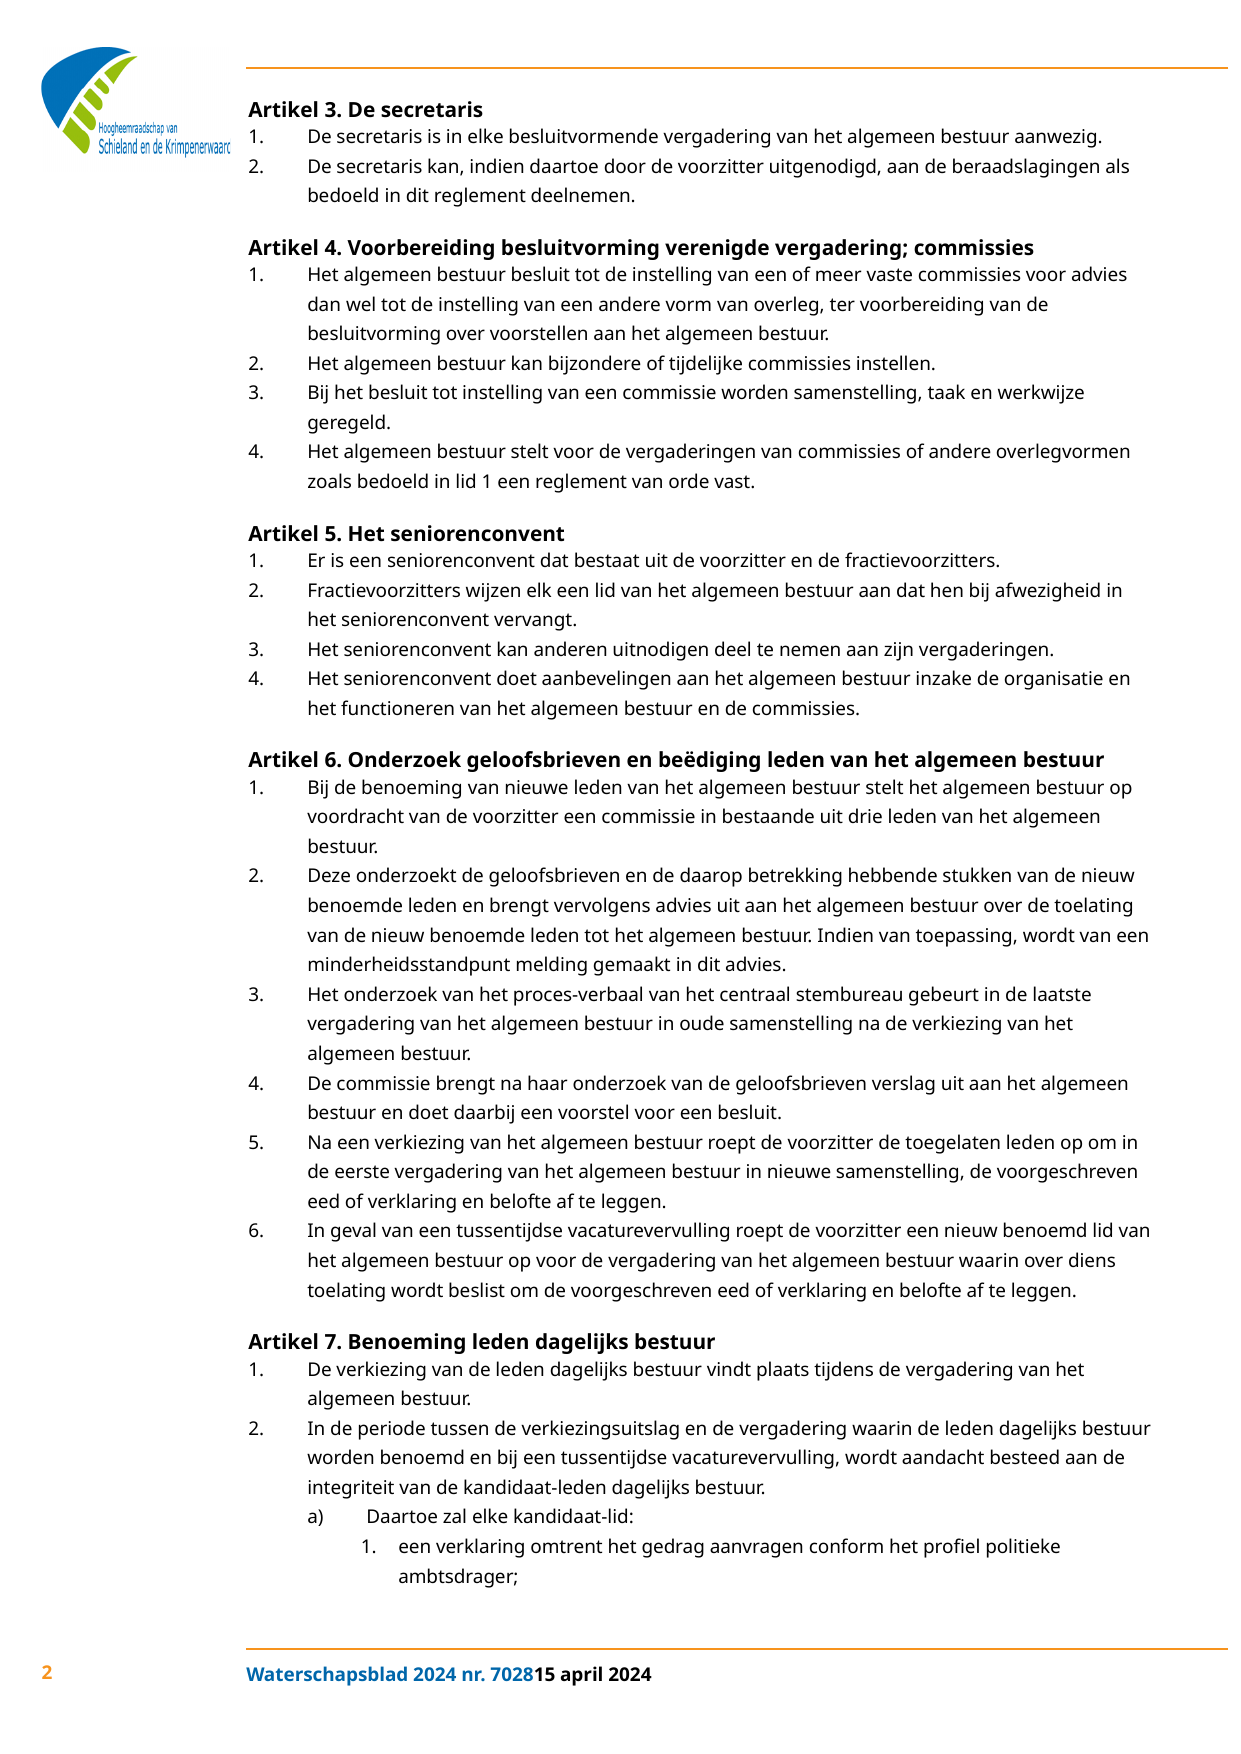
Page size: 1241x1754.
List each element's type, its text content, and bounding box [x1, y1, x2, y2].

text Artikel 3. De secretaris [248, 95, 1152, 123]
list Deze onderzoekt de geloofsbrieven en de daarop betrekking hebbende stukken van de nieuw benoemde leden en brengt vervolgens advies uit aan het algemeen bestuur over de toelating van de nieuw benoemde leden tot het algemeen bestuur. Indien van toepassing, wordt van een minderheidsstandpunt melding gemaakt in dit advies. [248, 863, 1152, 977]
text Artikel 7. Benoeming leden dagelijks bestuur [248, 1327, 1152, 1356]
list een verklaring omtrent het gedrag aanvragen conform het profiel politieke ambtsdrager; [361, 1533, 1152, 1588]
list Bij de benoeming van nieuwe leden van het algemeen bestuur stelt het algemeen bestuur op voordracht van de voorzitter een commissie in bestaande uit drie leden van het algemeen bestuur. [248, 774, 1152, 859]
list Daartoe zal elke kandidaat-lid: [307, 1504, 1152, 1529]
list Het onderzoek van het proces-verbaal van het centraal stembureau gebeurt in de laatste vergadering van het algemeen bestuur in oude samenstelling na de verkiezing van het algemeen bestuur. [248, 981, 1152, 1066]
list Na een verkiezing van het algemeen bestuur roept de voorzitter de toegelaten leden op om in de eerste vergadering van het algemeen bestuur in nieuwe samenstelling, de voorgeschreven eed of verklaring en belofte af te leggen. [248, 1129, 1152, 1214]
list Er is een seniorenconvent dat bestaat uit de voorzitter en de fractievoorzitters. [248, 547, 1152, 573]
list Het algemeen bestuur stelt voor de vergaderingen van commissies of andere overlegvormen zoals bedoeld in lid 1 een reglement van orde vast. [248, 439, 1152, 494]
list De commissie brengt na haar onderzoek van de geloofsbrieven verslag uit aan het algemeen bestuur en doet daarbij een voorstel voor een besluit. [248, 1070, 1152, 1125]
list Bij het besluit tot instelling van een commissie worden samenstelling, taak en werkwijze geregeld. [248, 379, 1152, 435]
text Artikel 4. Voorbereiding besluitvorming verenigde vergadering; commissies [248, 233, 1152, 261]
list De verkiezing van de leden dagelijks bestuur vindt plaats tijdens de vergadering van het algemeen bestuur. [248, 1356, 1152, 1411]
list De secretaris is in elke besluitvormende vergadering van het algemeen bestuur aanwezig. [248, 123, 1152, 149]
list Het algemeen bestuur besluit tot de instelling van een of meer vaste commissies voor advies dan wel tot de instelling van een andere vorm van overleg, ter voorbereiding van de besluitvorming over voorstellen aan het algemeen bestuur. [248, 261, 1152, 346]
list In geval van een tussentijdse vacaturevervulling roept de voorzitter een nieuw benoemd lid van het algemeen bestuur op voor de vergadering van het algemeen bestuur waarin over diens toelating wordt beslist om de voorgeschreven eed of verklaring en belofte af te leggen. [248, 1218, 1152, 1303]
list Het seniorenconvent doet aanbevelingen aan het algemeen bestuur inzake de organisatie en het functioneren van het algemeen bestuur en de commissies. [248, 666, 1152, 721]
list De secretaris kan, indien daartoe door de voorzitter uitgenodigd, aan de beraadslagingen als bedoeld in dit reglement deelnemen. [248, 153, 1152, 208]
picture [41, 47, 231, 172]
text Artikel 5. Het seniorenconvent [248, 519, 1152, 547]
list Het seniorenconvent kan anderen uitnodigen deel te nemen aan zijn vergaderingen. [248, 636, 1152, 662]
list Het algemeen bestuur kan bijzondere of tijdelijke commissies instellen. [248, 350, 1152, 376]
list Fractievoorzitters wijzen elk een lid van het algemeen bestuur aan dat hen bij afwezigheid in het seniorenconvent vervangt. [248, 577, 1152, 632]
text Artikel 6. Onderzoek geloofsbrieven en beëdiging leden van het algemeen bestuur [248, 746, 1152, 774]
list In de periode tussen de verkiezingsuitslag en de vergadering waarin de leden dagelijks bestuur worden benoemd en bij een tussentijdse vacaturevervulling, wordt aandacht besteed aan de integriteit van de kandidaat-leden dagelijks bestuur. [248, 1415, 1152, 1500]
